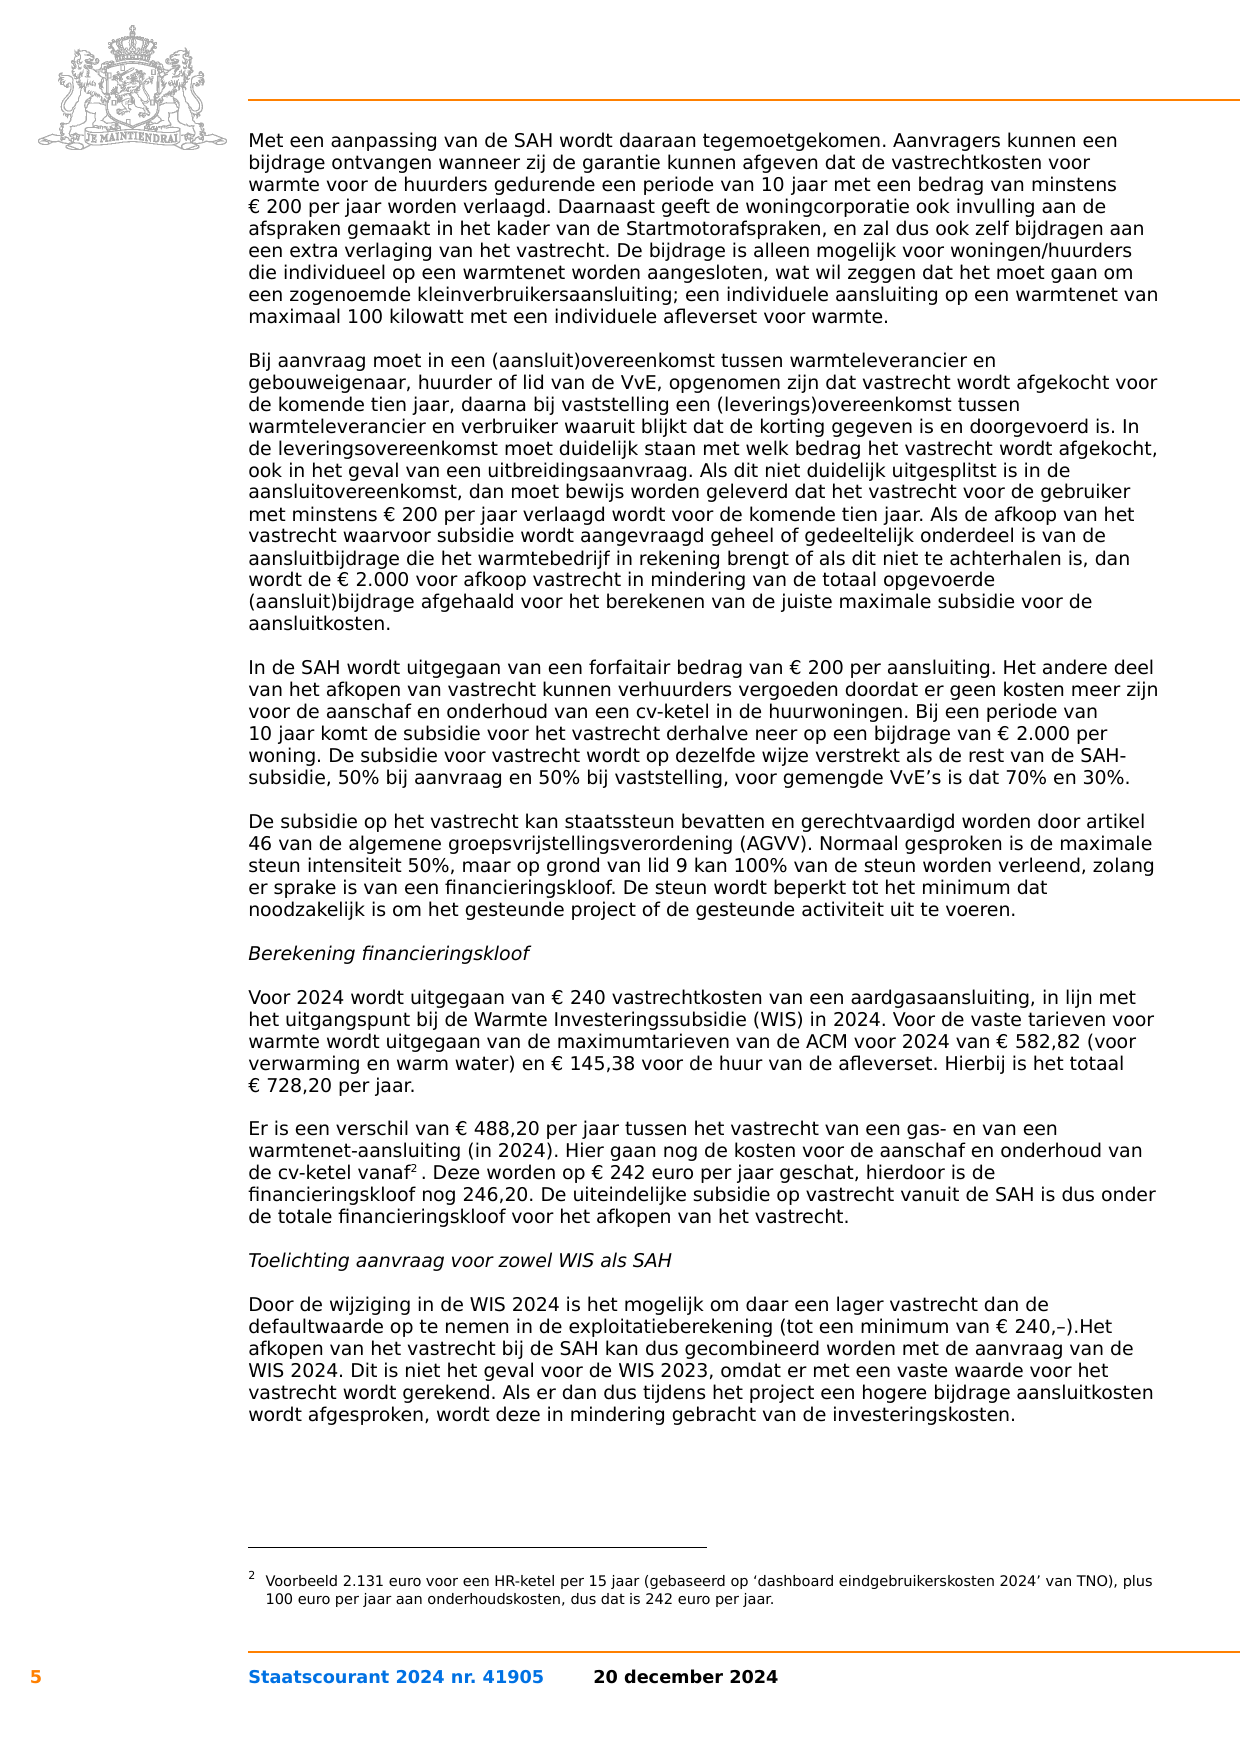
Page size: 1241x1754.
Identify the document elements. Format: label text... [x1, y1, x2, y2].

text Er is een verschil van € 488,20 per jaar tussen het vastrecht van een gas- en van een warmtenet-aansluiting (in 2024). Hier gaan nog de kosten voor de aanschaf en onderhoud van de cv-ketel vanaf. Deze worden op € 242 euro per jaar geschat, hierdoor is de financieringskloof nog 246,20. De uiteindelijke subsidie op vastrecht vanuit de SAH is dus onder de totale financieringskloof voor het afkopen van het vastrecht. [248, 1118, 1163, 1228]
subtitle Toelichting aanvraag voor zowel WIS als SAH [248, 1250, 1163, 1272]
text Met een aanpassing van de SAH wordt daaraan tegemoetgekomen. Aanvragers kunnen een bijdrage ontvangen wanneer zij de garantie kunnen afgeven dat de vastrechtkosten voor warmte voor de huurders gedurende een periode van 10 jaar met een bedrag van minstens € 200 per jaar worden verlaagd. Daarnaast geeft de woningcorporatie ook invulling aan de afspraken gemaakt in het kader van de Startmotorafspraken, en zal dus ook zelf bijdragen aan een extra verlaging van het vastrecht. De bijdrage is alleen mogelijk voor woningen/huurders die individueel op een warmtenet worden aangesloten, wat wil zeggen dat het moet gaan om een zogenoemde kleinverbruikersaansluiting; een individuele aansluiting op een warmtenet van maximaal 100 kilowatt met een individuele afleverset voor warmte. [248, 130, 1163, 328]
text De subsidie op het vastrecht kan staatssteun bevatten en gerechtvaardigd worden door artikel 46 van de algemene groepsvrijstellingsverordening (AGVV). Normaal gesproken is de maximale steun intensiteit 50%, maar op grond van lid 9 kan 100% van de steun worden verleend, zolang er sprake is van een financieringskloof. De steun wordt beperkt tot het minimum dat noodzakelijk is om het gesteunde project of de gesteunde activiteit uit te voeren. [248, 811, 1163, 921]
text In de SAH wordt uitgegaan van een forfaitair bedrag van € 200 per aansluiting. Het andere deel van het afkopen van vastrecht kunnen verhuurders vergoeden doordat er geen kosten meer zijn voor de aanschaf en onderhoud van een cv-ketel in de huurwoningen. Bij een periode van 10 jaar komt de subsidie voor het vastrecht derhalve neer op een bijdrage van € 2.000 per woning. De subsidie voor vastrecht wordt op dezelfde wijze verstrekt als de rest van de SAH-subsidie, 50% bij aanvraag en 50% bij vaststelling, voor gemengde VvE’s is dat 70% en 30%. [248, 657, 1163, 789]
text Voorbeeld 2.131 euro voor een HR-ketel per 15 jaar (gebaseerd op ‘dashboard eindgebruikerskosten 2024’ van TNO), plus 100 euro per jaar aan onderhoudskosten, dus dat is 242 euro per jaar. [248, 1569, 1163, 1608]
picture [38, 25, 227, 150]
subtitle Berekening financieringskloof [248, 943, 1163, 965]
text Voor 2024 wordt uitgegaan van € 240 vastrechtkosten van een aardgasaansluiting, in lijn met het uitgangspunt bij de Warmte Investeringssubsidie (WIS) in 2024. Voor de vaste tarieven voor warmte wordt uitgegaan van de maximumtarieven van de ACM voor 2024 van € 582,82 (voor verwarming en warm water) en € 145,38 voor de huur van de afleverset. Hierbij is het totaal € 728,20 per jaar. [248, 987, 1163, 1096]
text Bij aanvraag moet in een (aansluit)overeenkomst tussen warmteleverancier en gebouweigenaar, huurder of lid van de VvE, opgenomen zijn dat vastrecht wordt afgekocht voor de komende tien jaar, daarna bij vaststelling een (leverings)overeenkomst tussen warmteleverancier en verbruiker waaruit blijkt dat de korting gegeven is en doorgevoerd is. In de leveringsovereenkomst moet duidelijk staan met welk bedrag het vastrecht wordt afgekocht, ook in het geval van een uitbreidingsaanvraag. Als dit niet duidelijk uitgesplitst is in de aansluitovereenkomst, dan moet bewijs worden geleverd dat het vastrecht voor de gebruiker met minstens € 200 per jaar verlaagd wordt voor de komende tien jaar. Als de afkoop van het vastrecht waarvoor subsidie wordt aangevraagd geheel of gedeeltelijk onderdeel is van de aansluitbijdrage die het warmtebedrijf in rekening brengt of als dit niet te achterhalen is, dan wordt de € 2.000 voor afkoop vastrecht in mindering van de totaal opgevoerde (aansluit)bijdrage afgehaald voor het berekenen van de juiste maximale subsidie voor de aansluitkosten. [248, 349, 1163, 635]
text Door de wijziging in de WIS 2024 is het mogelijk om daar een lager vastrecht dan de defaultwaarde op te nemen in de exploitatieberekening (tot een minimum van € 240,–).Het afkopen van het vastrecht bij de SAH kan dus gecombineerd worden met de aanvraag van de WIS 2024. Dit is niet het geval voor de WIS 2023, omdat er met een vaste waarde voor het vastrecht wordt gerekend. Als er dan dus tijdens het project een hogere bijdrage aansluitkosten wordt afgesproken, wordt deze in mindering gebracht van de investeringskosten. [248, 1294, 1163, 1426]
